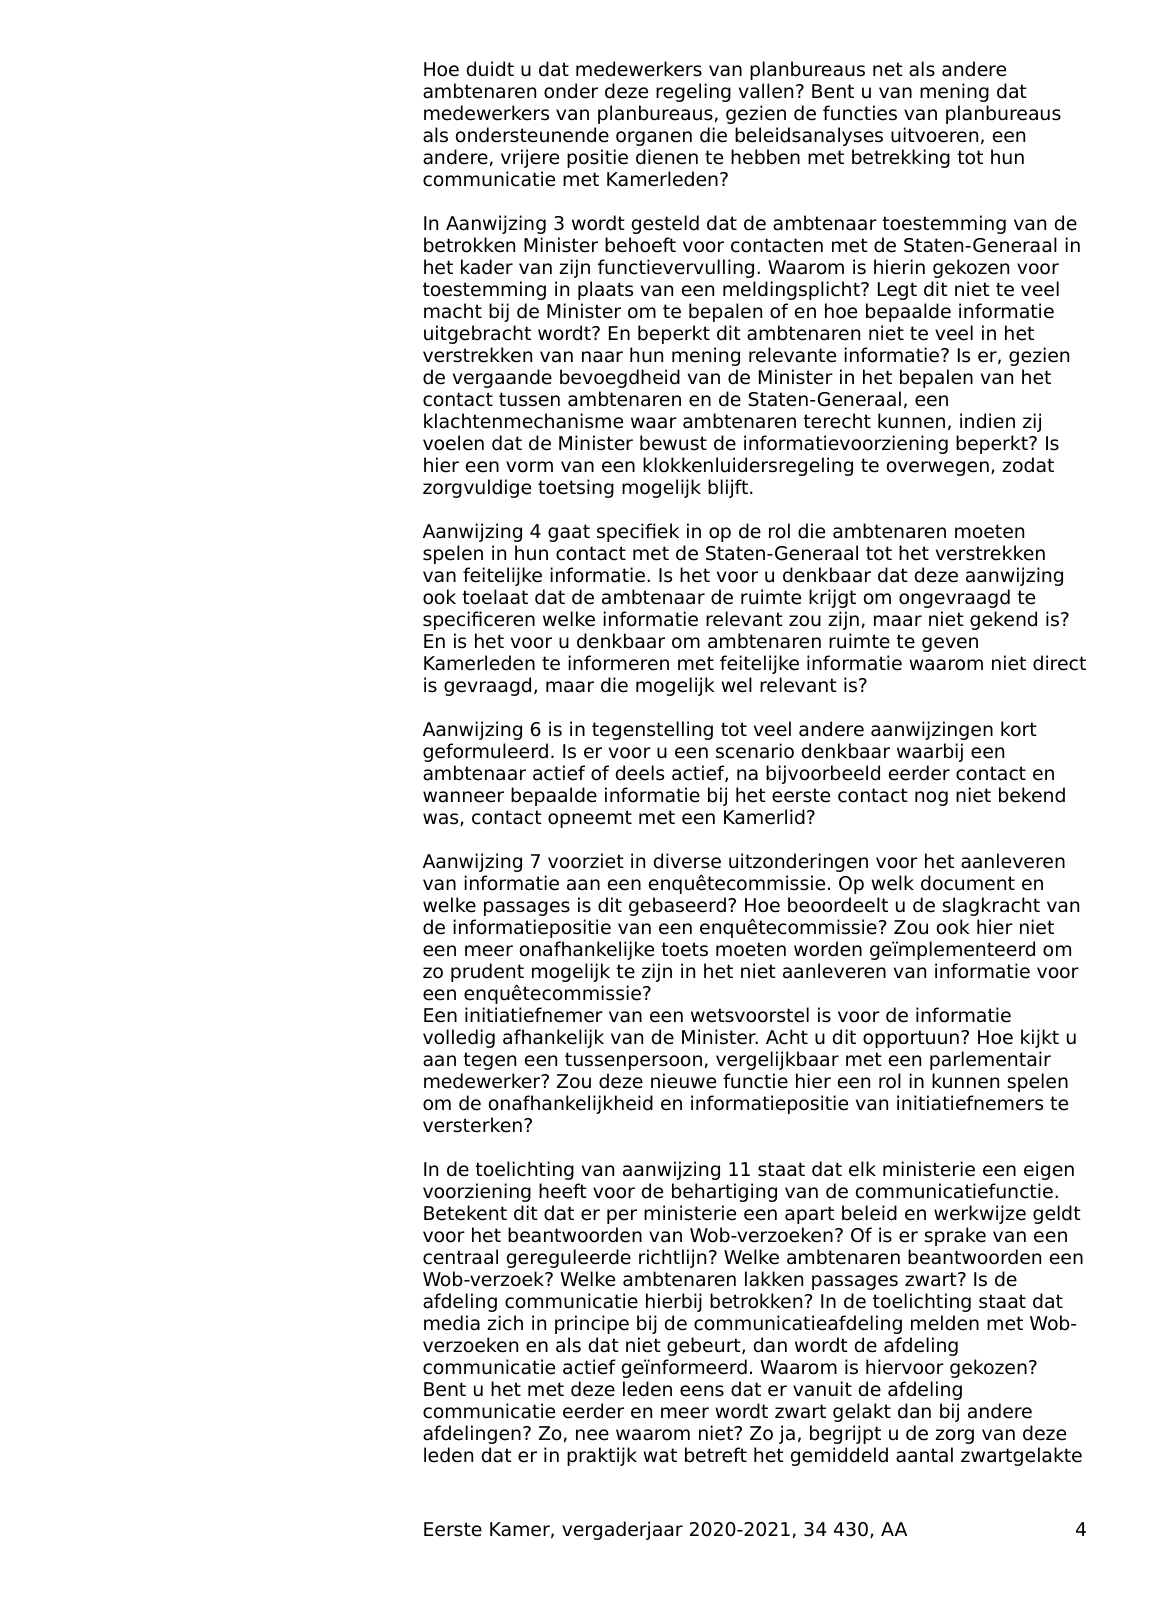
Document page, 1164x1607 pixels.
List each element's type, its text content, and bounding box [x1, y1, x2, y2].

text Een initiatiefnemer van een wetsvoorstel is voor de informatie volledig afhankelijk van de Minister. Acht u dit opportuun? Hoe kijkt u aan tegen een tussenpersoon, vergelijkbaar met een parlementair medewerker? Zou deze nieuwe functie hier een rol in kunnen spelen om de onafhankelijkheid en informatiepositie van initiatiefnemers te versterken? [422, 1005, 1087, 1137]
text Hoe duidt u dat medewerkers van planbureaus net als andere ambtenaren onder deze regeling vallen? Bent u van mening dat medewerkers van planbureaus, gezien de functies van planbureaus als ondersteunende organen die beleidsanalyses uitvoeren, een andere, vrijere positie dienen te hebben met betrekking tot hun communicatie met Kamerleden? [422, 59, 1087, 191]
text In de toelichting van aanwijzing 11 staat dat elk ministerie een eigen voorziening heeft voor de behartiging van de communicatiefunctie. Betekent dit dat er per ministerie een apart beleid en werkwijze geldt voor het beantwoorden van Wob-verzoeken? Of is er sprake van een centraal gereguleerde richtlijn? Welke ambtenaren beantwoorden een Wob-verzoek? Welke ambtenaren lakken passages zwart? Is de afdeling communicatie hierbij betrokken? In de toelichting staat dat media zich in principe bij de communicatieafdeling melden met Wob-verzoeken en als dat niet gebeurt, dan wordt de afdeling communicatie actief geïnformeerd. Waarom is hiervoor gekozen? Bent u het met deze leden eens dat er vanuit de afdeling communicatie eerder en meer wordt zwart gelakt dan bij andere afdelingen? Zo, nee waarom niet? Zo ja, begrijpt u de zorg van deze leden dat er in praktijk wat betreft het gemiddeld aantal zwartgelakte [422, 1159, 1087, 1467]
text In Aanwijzing 3 wordt gesteld dat de ambtenaar toestemming van de betrokken Minister behoeft voor contacten met de Staten-Generaal in het kader van zijn functievervulling. Waarom is hierin gekozen voor toestemming in plaats van een meldingsplicht? Legt dit niet te veel macht bij de Minister om te bepalen of en hoe bepaalde informatie uitgebracht wordt? En beperkt dit ambtenaren niet te veel in het verstrekken van naar hun mening relevante informatie? Is er, gezien de vergaande bevoegdheid van de Minister in het bepalen van het contact tussen ambtenaren en de Staten-Generaal, een klachtenmechanisme waar ambtenaren terecht kunnen, indien zij voelen dat de Minister bewust de informatievoorziening beperkt? Is hier een vorm van een klokkenluidersregeling te overwegen, zodat zorgvuldige toetsing mogelijk blijft. [422, 213, 1087, 499]
text Aanwijzing 7 voorziet in diverse uitzonderingen voor het aanleveren van informatie aan een enquêtecommissie. Op welk document en welke passages is dit gebaseerd? Hoe beoordeelt u de slagkracht van de informatiepositie van een enquêtecommissie? Zou ook hier niet een meer onafhankelijke toets moeten worden geïmplementeerd om zo prudent mogelijk te zijn in het niet aanleveren van informatie voor een enquêtecommissie? [422, 851, 1087, 1005]
text Aanwijzing 4 gaat specifiek in op de rol die ambtenaren moeten spelen in hun contact met de Staten-Generaal tot het verstrekken van feitelijke informatie. Is het voor u denkbaar dat deze aanwijzing ook toelaat dat de ambtenaar de ruimte krijgt om ongevraagd te specificeren welke informatie relevant zou zijn, maar niet gekend is? En is het voor u denkbaar om ambtenaren ruimte te geven Kamerleden te informeren met feitelijke informatie waarom niet direct is gevraagd, maar die mogelijk wel relevant is? [422, 521, 1087, 697]
text Aanwijzing 6 is in tegenstelling tot veel andere aanwijzingen kort geformuleerd. Is er voor u een scenario denkbaar waarbij een ambtenaar actief of deels actief, na bijvoorbeeld eerder contact en wanneer bepaalde informatie bij het eerste contact nog niet bekend was, contact opneemt met een Kamerlid? [422, 719, 1087, 829]
